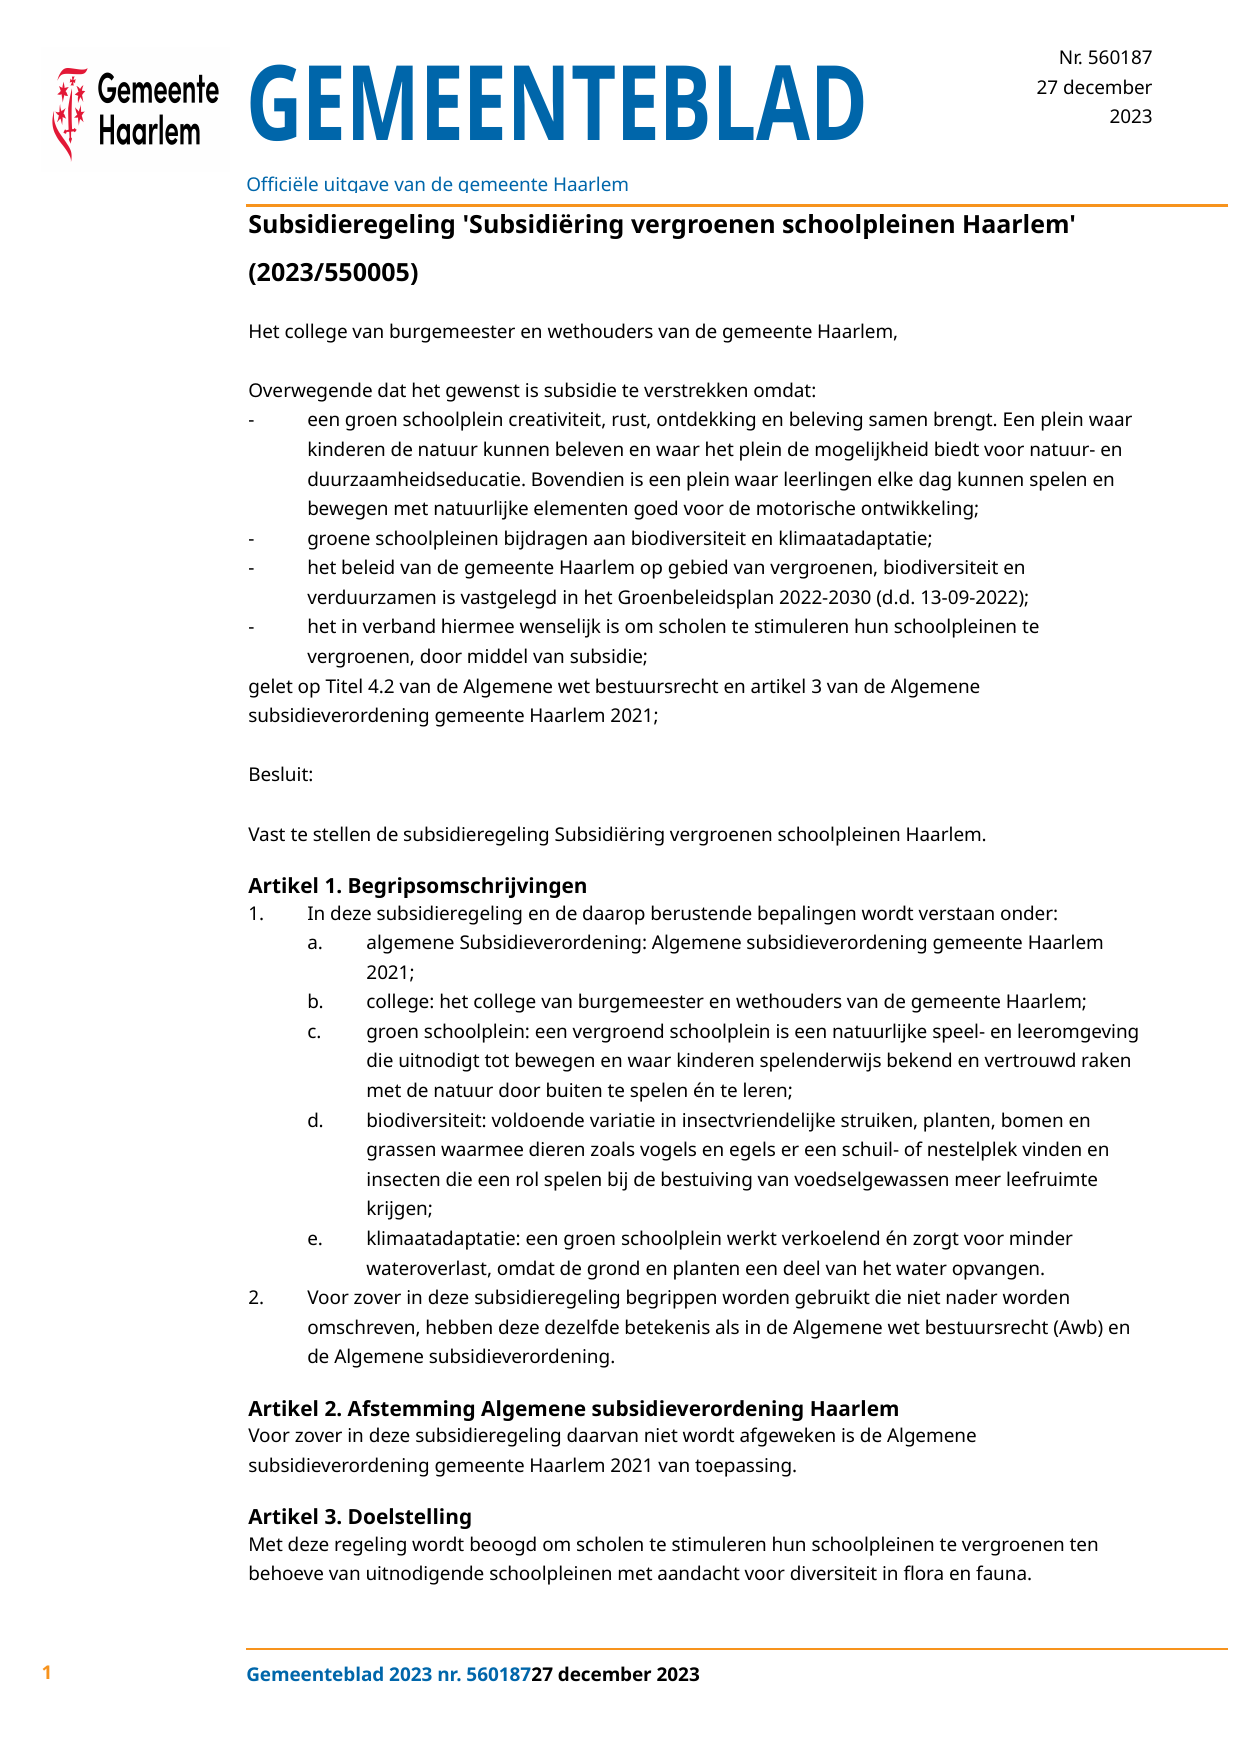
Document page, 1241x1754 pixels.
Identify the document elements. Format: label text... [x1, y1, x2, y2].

list biodiversiteit: voldoende variatie in insectvriendelijke struiken, planten, bomen en grassen waarmee dieren zoals vogels en egels er een schuil- of nestelplek vinden en insecten die een rol spelen bij de bestuiving van voedselgewassen meer leefruimte krijgen; [307, 1107, 1152, 1221]
list college: het college van burgemeester en wethouders van de gemeente Haarlem; [307, 988, 1152, 1014]
text Besluit: [248, 762, 1152, 787]
list een groen schoolplein creativiteit, rust, ontdekking en beleving samen brengt. Een plein waar kinderen de natuur kunnen beleven en waar het plein de mogelijkheid biedt voor natuur- en duurzaamheidseducatie. Bovendien is een plein waar leerlingen elke dag kunnen spelen en bewegen met natuurlijke elementen goed voor de motorische ontwikkeling; [248, 407, 1152, 521]
list het beleid van de gemeente Haarlem op gebied van vergroenen, biodiversiteit en verduurzamen is vastgelegd in het Groenbeleidsplan 2022-2030 (d.d. 13-09-2022); [248, 554, 1152, 610]
text Voor zover in deze subsidieregeling daarvan niet wordt afgeweken is de Algemene subsidieverordening gemeente Haarlem 2021 van toepassing. [248, 1422, 1152, 1478]
list algemene Subsidieverordening: Algemene subsidieverordening gemeente Haarlem 2021; [307, 929, 1152, 984]
list In deze subsidieregeling en de daarop berustende bepalingen wordt verstaan onder: [248, 900, 1152, 925]
text Met deze regeling wordt beoogd om scholen te stimuleren hun schoolpleinen te vergroenen ten behoeve van uitnodigende schoolpleinen met aandacht voor diversiteit in flora en fauna. [248, 1531, 1152, 1586]
text Artikel 1. Begripsomschrijvingen [248, 871, 1152, 900]
list groen schoolplein: een vergroend schoolplein is een natuurlijke speel- en leeromgeving die uitnodigt tot bewegen en waar kinderen spelenderwijs bekend en vertrouwd raken met de natuur door buiten te spelen én te leren; [307, 1018, 1152, 1103]
text gelet op Titel 4.2 van de Algemene wet bestuursrecht en artikel 3 van de Algemene subsidieverordening gemeente Haarlem 2021; [248, 673, 1152, 728]
text Het college van burgemeester en wethouders van de gemeente Haarlem, [248, 318, 1152, 344]
list klimaatadaptatie: een groen schoolplein werkt verkoelend én zorgt voor minder wateroverlast, omdat de grond en planten een deel van het water opvangen. [307, 1225, 1152, 1280]
text Overwegende dat het gewenst is subsidie te verstrekken omdat: [248, 377, 1152, 403]
list Voor zover in deze subsidieregeling begrippen worden gebruikt die niet nader worden omschreven, hebben deze dezelfde betekenis als in de Algemene wet bestuursrecht (Awb) en de Algemene subsidieverordening. [248, 1284, 1152, 1369]
list het in verband hiermee wenselijk is om scholen te stimuleren hun schoolpleinen te vergroenen, door middel van subsidie; [248, 614, 1152, 669]
text Artikel 2. Afstemming Algemene subsidieverordening Haarlem [248, 1394, 1152, 1422]
text Vast te stellen de subsidieregeling Subsidiëring vergroenen schoolpleinen Haarlem. [248, 821, 1152, 847]
list groene schoolpleinen bijdragen aan biodiversiteit en klimaatadaptatie; [248, 525, 1152, 551]
text Artikel 3. Doelstelling [248, 1502, 1152, 1531]
picture [41, 47, 231, 172]
text Subsidieregeling 'Subsidiëring vergroenen schoolpleinen Haarlem' (2023/550005) [248, 207, 1152, 288]
